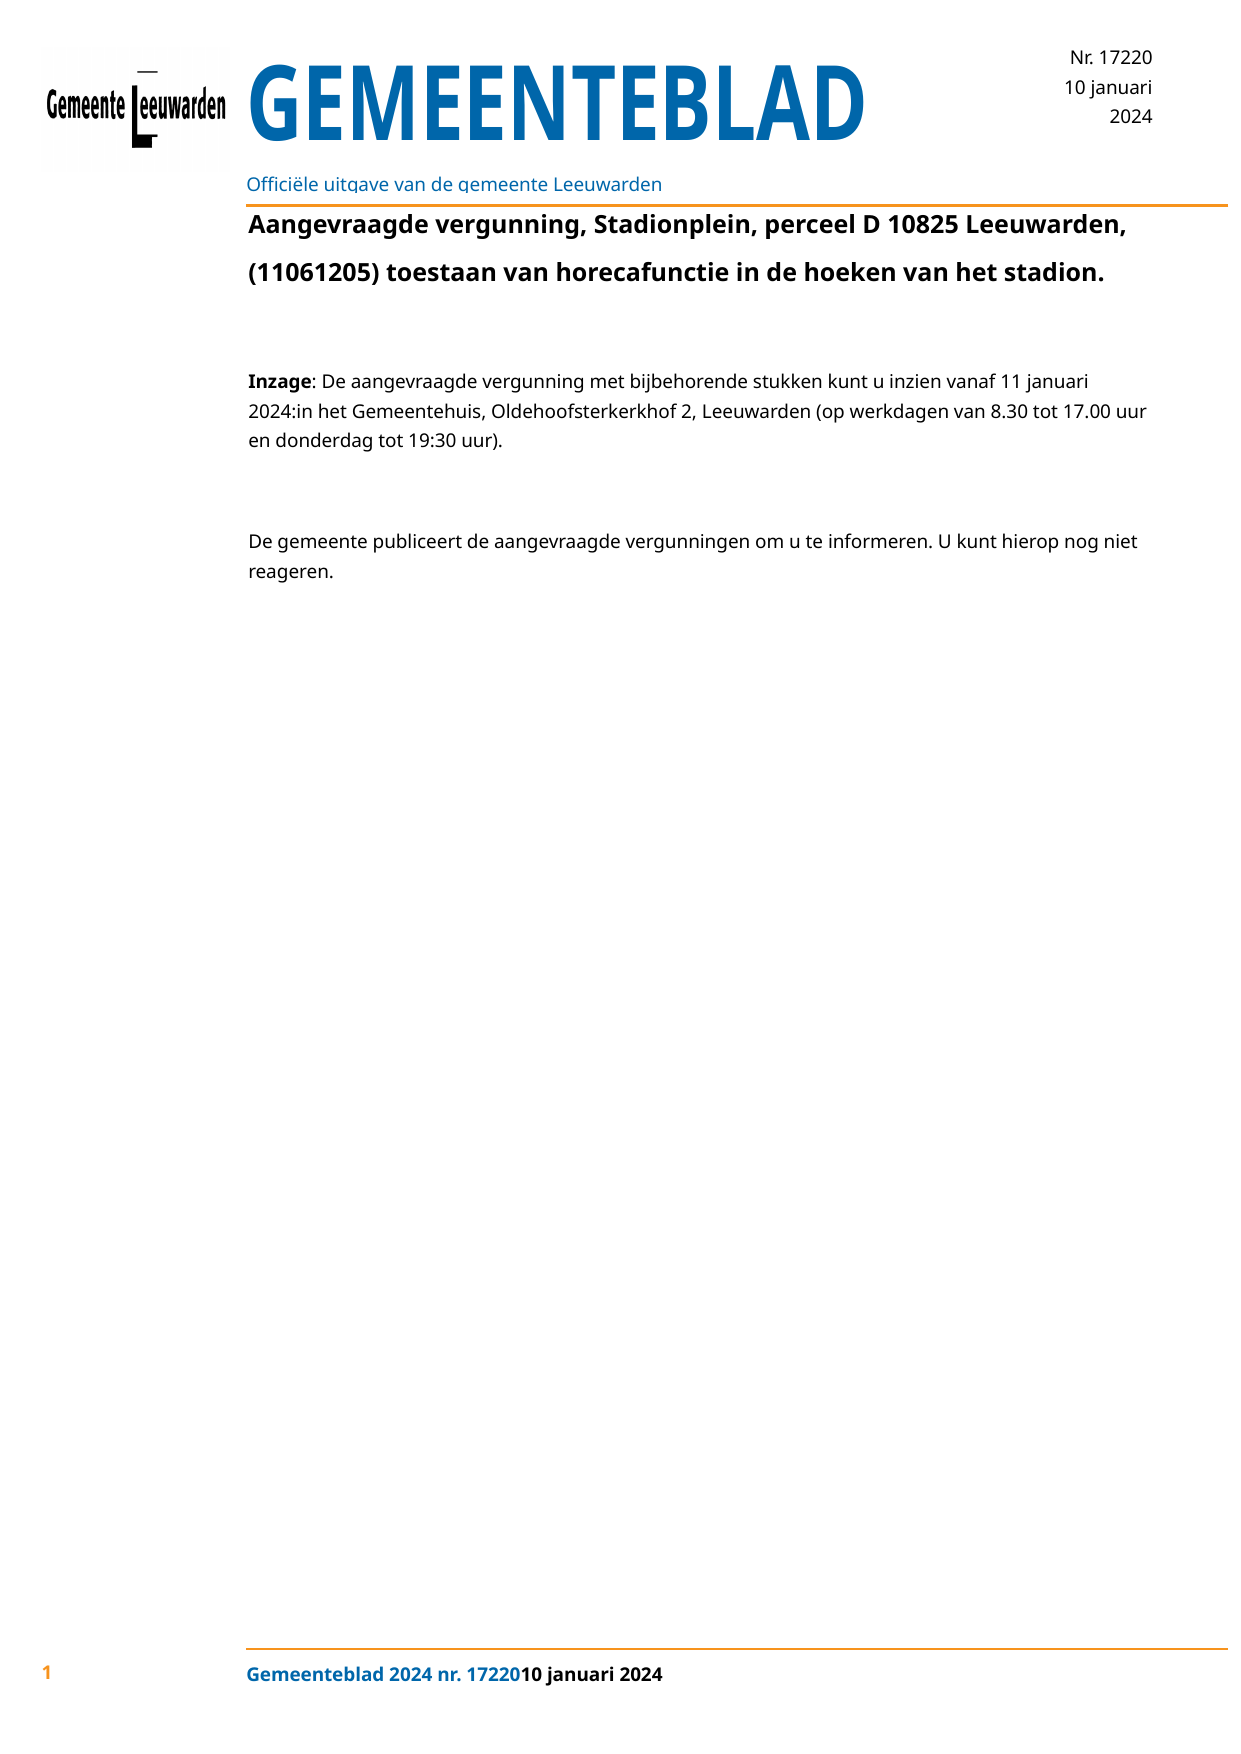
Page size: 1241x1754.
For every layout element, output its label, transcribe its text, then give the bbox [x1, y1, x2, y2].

text Aangevraagde vergunning, Stadionplein, perceel D 10825 Leeuwarden, (11061205) toestaan van horecafunctie in de hoeken van het stadion. [248, 207, 1152, 288]
text Inzage: De aangevraagde vergunning met bijbehorende stukken kunt u inzien vanaf 11 januari 2024:in het Gemeentehuis, Oldehoofsterkerkhof 2, Leeuwarden (op werkdagen van 8.30 tot 17.00 uur en donderdag tot 19:30 uur). [248, 368, 1152, 453]
picture [41, 47, 231, 172]
text De gemeente publiceert de aangevraagde vergunningen om u te informeren. U kunt hierop nog niet reageren. [248, 528, 1152, 584]
